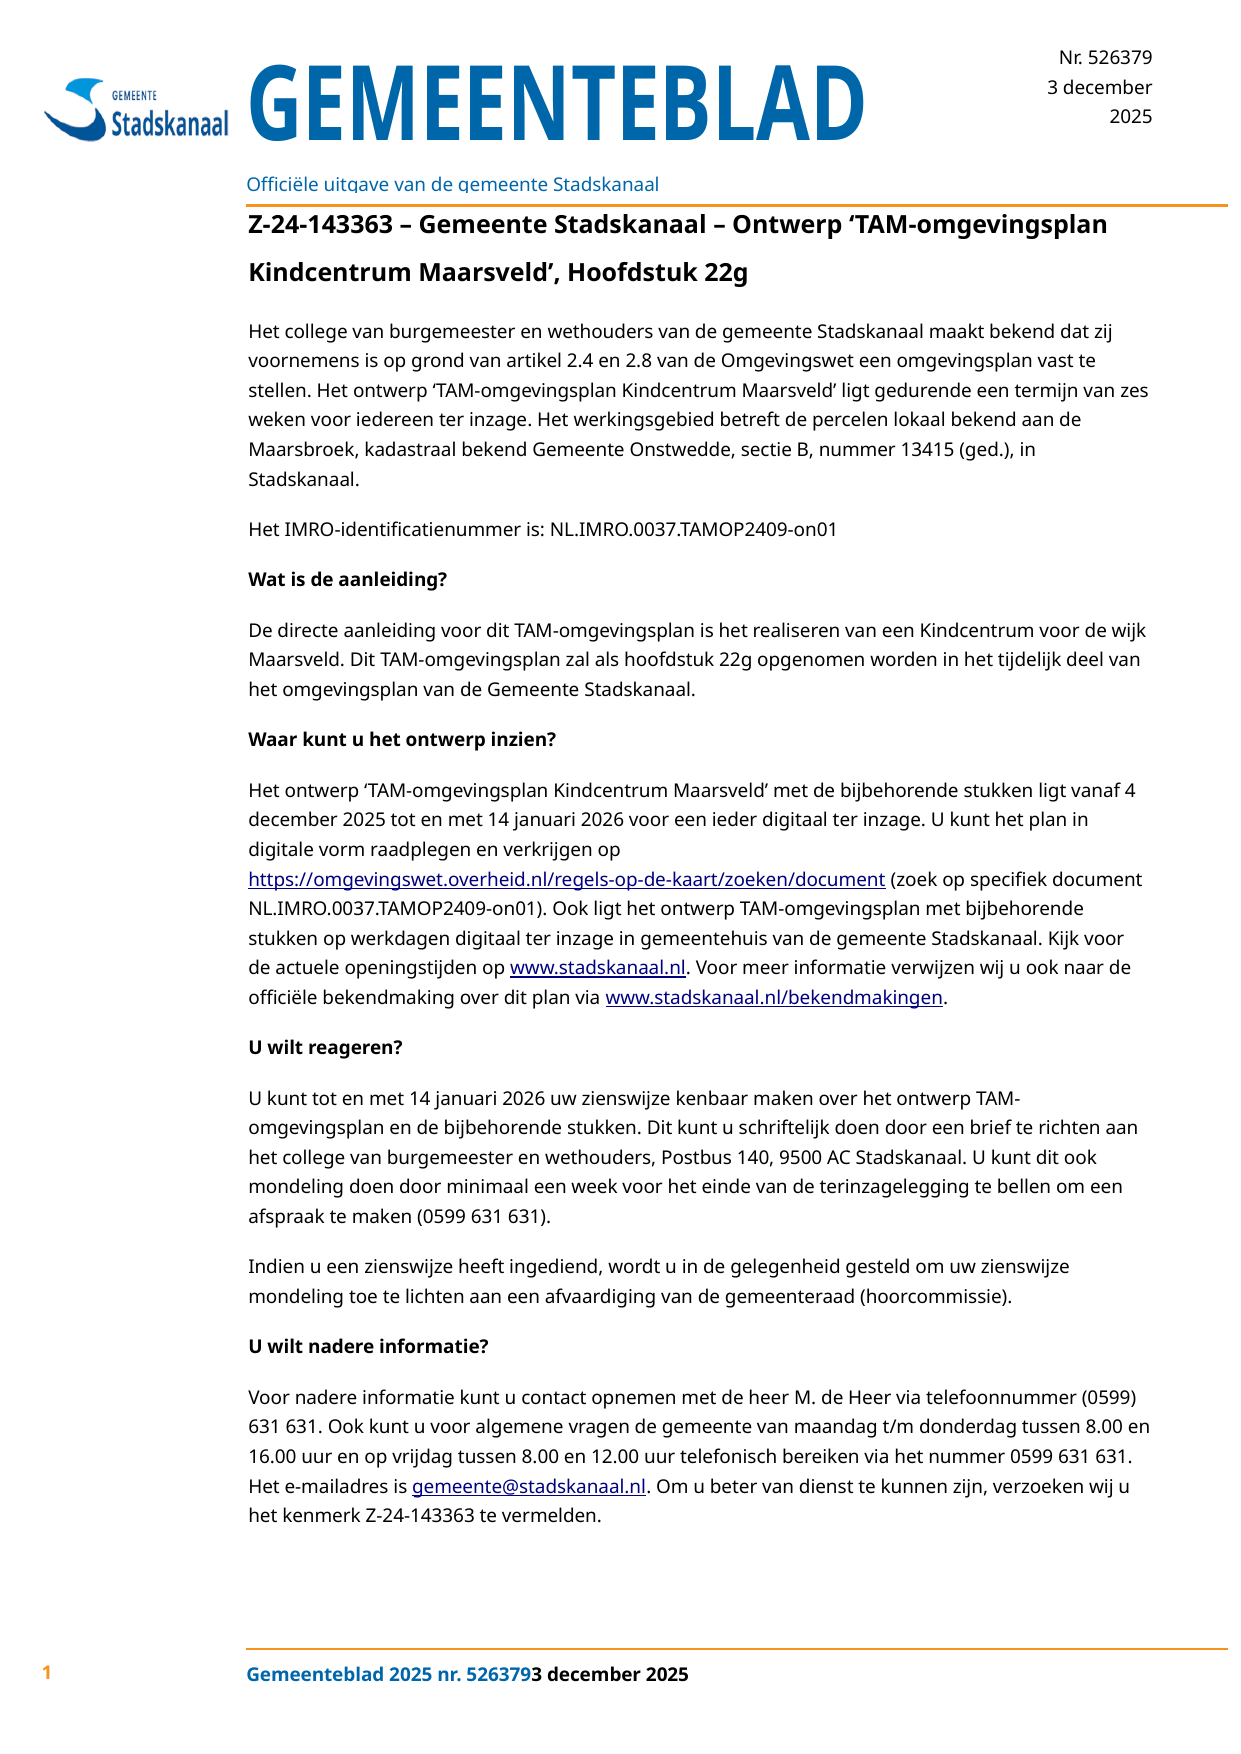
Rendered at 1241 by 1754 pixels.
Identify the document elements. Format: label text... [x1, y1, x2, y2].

text Het college van burgemeester en wethouders van de gemeente Stadskanaal maakt bekend dat zij voornemens is op grond van artikel 2.4 en 2.8 van de Omgevingswet een omgevingsplan vast te stellen. Het ontwerp ‘TAM-omgevingsplan Kindcentrum Maarsveld’ ligt gedurende een termijn van zes weken voor iedereen ter inzage. Het werkingsgebied betreft de percelen lokaal bekend aan de Maarsbroek, kadastraal bekend Gemeente Onstwedde, sectie B, nummer 13415 (ged.), in Stadskanaal. [248, 318, 1152, 492]
text U kunt tot en met 14 januari 2026 uw zienswijze kenbaar maken over het ontwerp TAM-omgevingsplan en de bijbehorende stukken. Dit kunt u schriftelijk doen door een brief te richten aan het college van burgemeester en wethouders, Postbus 140, 9500 AC Stadskanaal. U kunt dit ook mondeling doen door minimaal een week voor het einde van de terinzagelegging te bellen om een afspraak te maken (0599 631 631). [248, 1085, 1152, 1229]
text Voor nadere informatie kunt u contact opnemen met de heer M. de Heer via telefoonnummer (0599) 631 631. Ook kunt u voor algemene vragen de gemeente van maandag t/m donderdag tussen 8.00 en 16.00 uur en op vrijdag tussen 8.00 en 12.00 uur telefonisch bereiken via het nummer 0599 631 631. Het e-mailadres is gemeente@stadskanaal.nl. Om u beter van dienst te kunnen zijn, verzoeken wij u het kenmerk Z-24-143363 te vermelden. [248, 1384, 1152, 1528]
text Het ontwerp ‘TAM-omgevingsplan Kindcentrum Maarsveld’ met de bijbehorende stukken ligt vanaf 4 december 2025 tot en met 14 januari 2026 voor een ieder digitaal ter inzage. U kunt het plan in digitale vorm raadplegen en verkrijgen op https://omgevingswet.overheid.nl/regels-op-de-kaart/zoeken/document (zoek op specifiek document NL.IMRO.0037.TAMOP2409-on01). Ook ligt het ontwerp TAM-omgevingsplan met bijbehorende stukken op werkdagen digitaal ter inzage in gemeentehuis van de gemeente Stadskanaal. Kijk voor de actuele openingstijden op www.stadskanaal.nl. Voor meer informatie verwijzen wij u ook naar de officiële bekendmaking over dit plan via www.stadskanaal.nl/bekendmakingen. [248, 777, 1152, 1010]
text De directe aanleiding voor dit TAM-omgevingsplan is het realiseren van een Kindcentrum voor de wijk Maarsveld. Dit TAM-omgevingsplan zal als hoofdstuk 22g opgenomen worden in het tijdelijk deel van het omgevingsplan van de Gemeente Stadskanaal. [248, 617, 1152, 702]
text U wilt reageren? [248, 1034, 1152, 1060]
text U wilt nadere informatie? [248, 1334, 1152, 1359]
text Z-24-143363 – Gemeente Stadskanaal – Ontwerp ‘TAM-omgevingsplan Kindcentrum Maarsveld’, Hoofdstuk 22g [248, 207, 1152, 288]
picture [41, 47, 231, 172]
text Waar kunt u het ontwerp inzien? [248, 727, 1152, 752]
text Indien u een zienswijze heeft ingediend, wordt u in de gelegenheid gesteld om uw zienswijze mondeling toe te lichten aan een afvaardiging van de gemeenteraad (hoorcommissie). [248, 1254, 1152, 1309]
text Het IMRO-identificatienummer is: NL.IMRO.0037.TAMOP2409-on01 [248, 516, 1152, 542]
text Wat is de aanleiding? [248, 567, 1152, 592]
